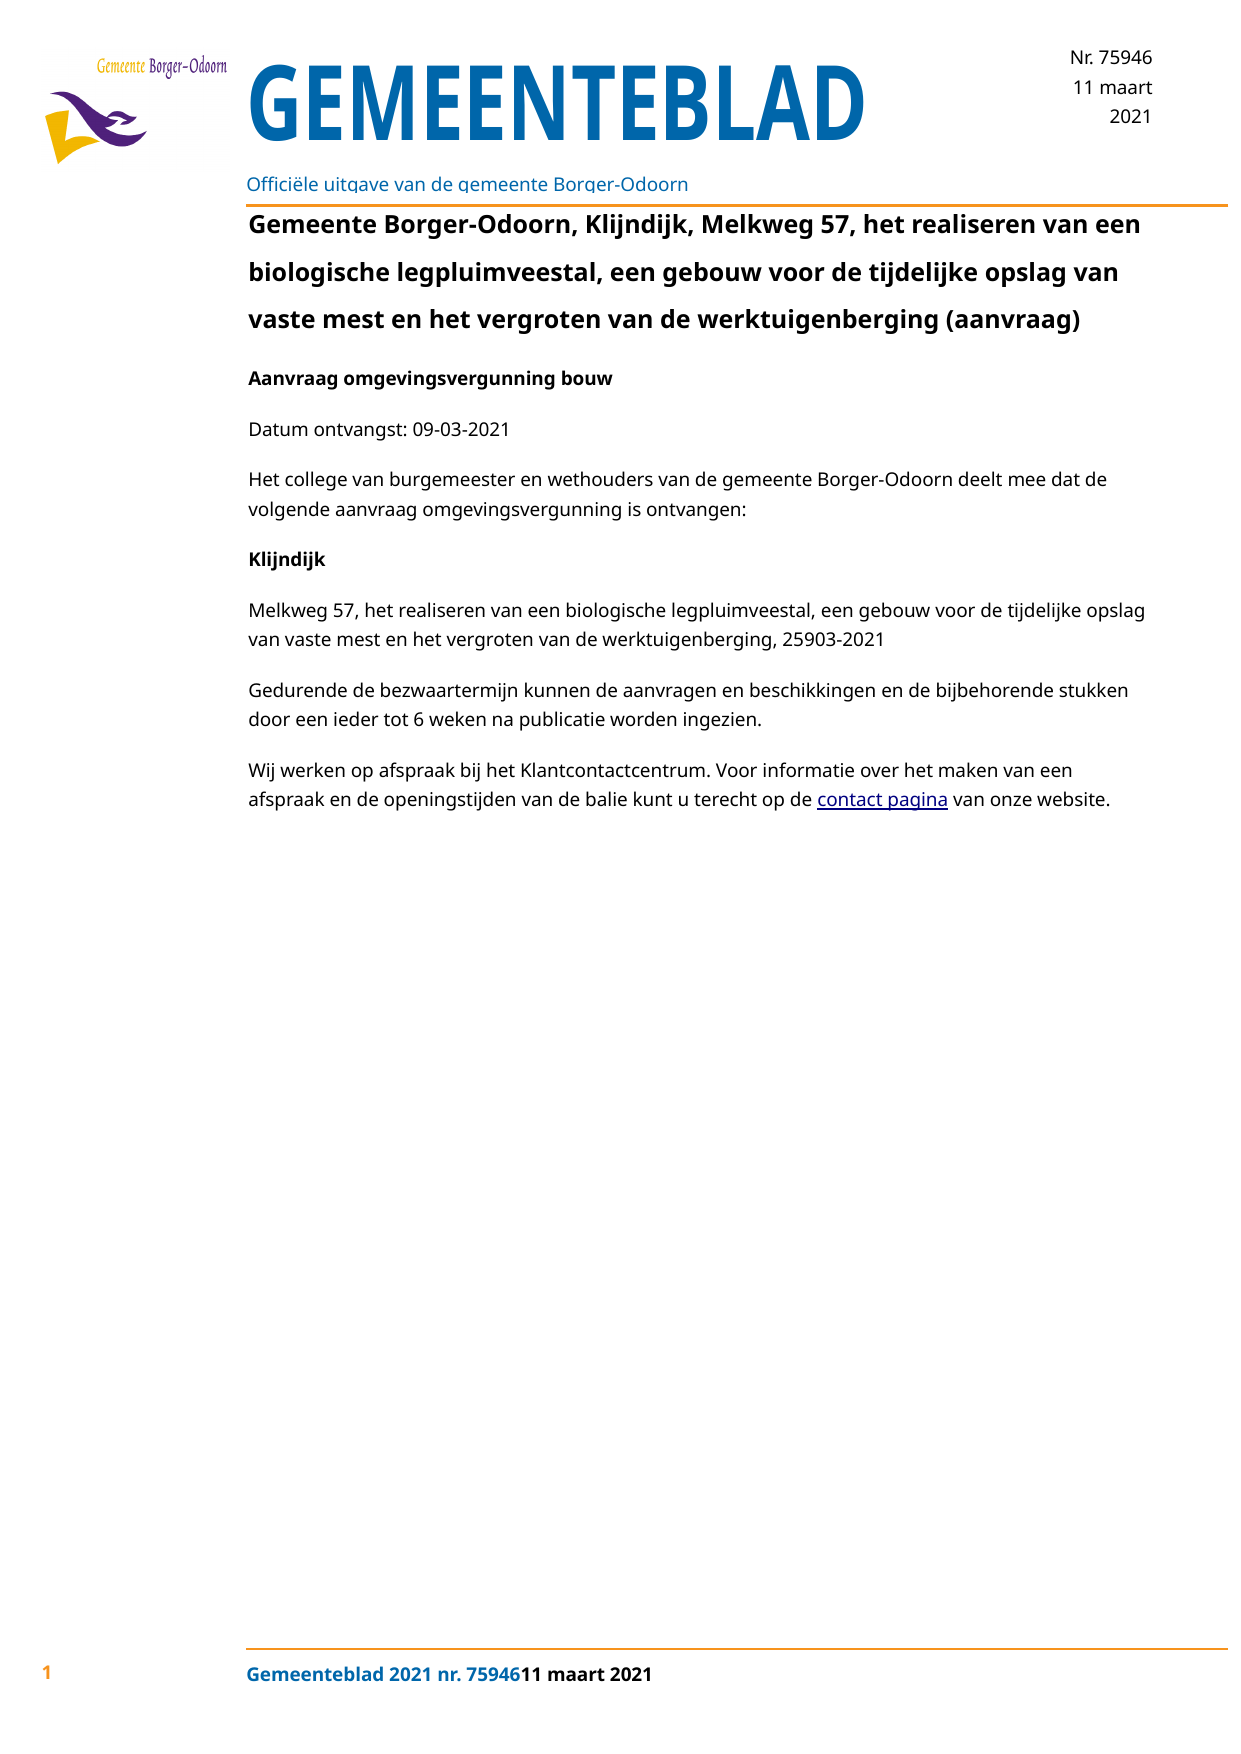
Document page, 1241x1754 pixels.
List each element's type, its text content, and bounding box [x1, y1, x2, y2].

text Datum ontvangst: 09-03-2021 [248, 416, 1152, 442]
text Gemeente Borger-Odoorn, Klijndijk, Melkweg 57, het realiseren van een biologische legpluimveestal, een gebouw voor de tijdelijke opslag van vaste mest en het vergroten van de werktuigenberging (aanvraag) [248, 207, 1152, 336]
picture [41, 47, 231, 172]
text Het college van burgemeester en wethouders van de gemeente Borger-Odoorn deelt mee dat de volgende aanvraag omgevingsvergunning is ontvangen: [248, 466, 1152, 522]
text Aanvraag omgevingsvergunning bouw [248, 366, 1152, 391]
text Melkweg 57, het realiseren van een biologische legpluimveestal, een gebouw voor de tijdelijke opslag van vaste mest en het vergroten van de werktuigenberging, 25903-2021 [248, 597, 1152, 652]
text Klijndijk [248, 546, 1152, 572]
text Wij werken op afspraak bij het Klantcontactcentrum. Voor informatie over het maken van een afspraak en de openingstijden van de balie kunt u terecht op de contact pagina van onze website. [248, 757, 1152, 812]
text Gedurende de bezwaartermijn kunnen de aanvragen en beschikkingen en de bijbehorende stukken door een ieder tot 6 weken na publicatie worden ingezien. [248, 677, 1152, 732]
